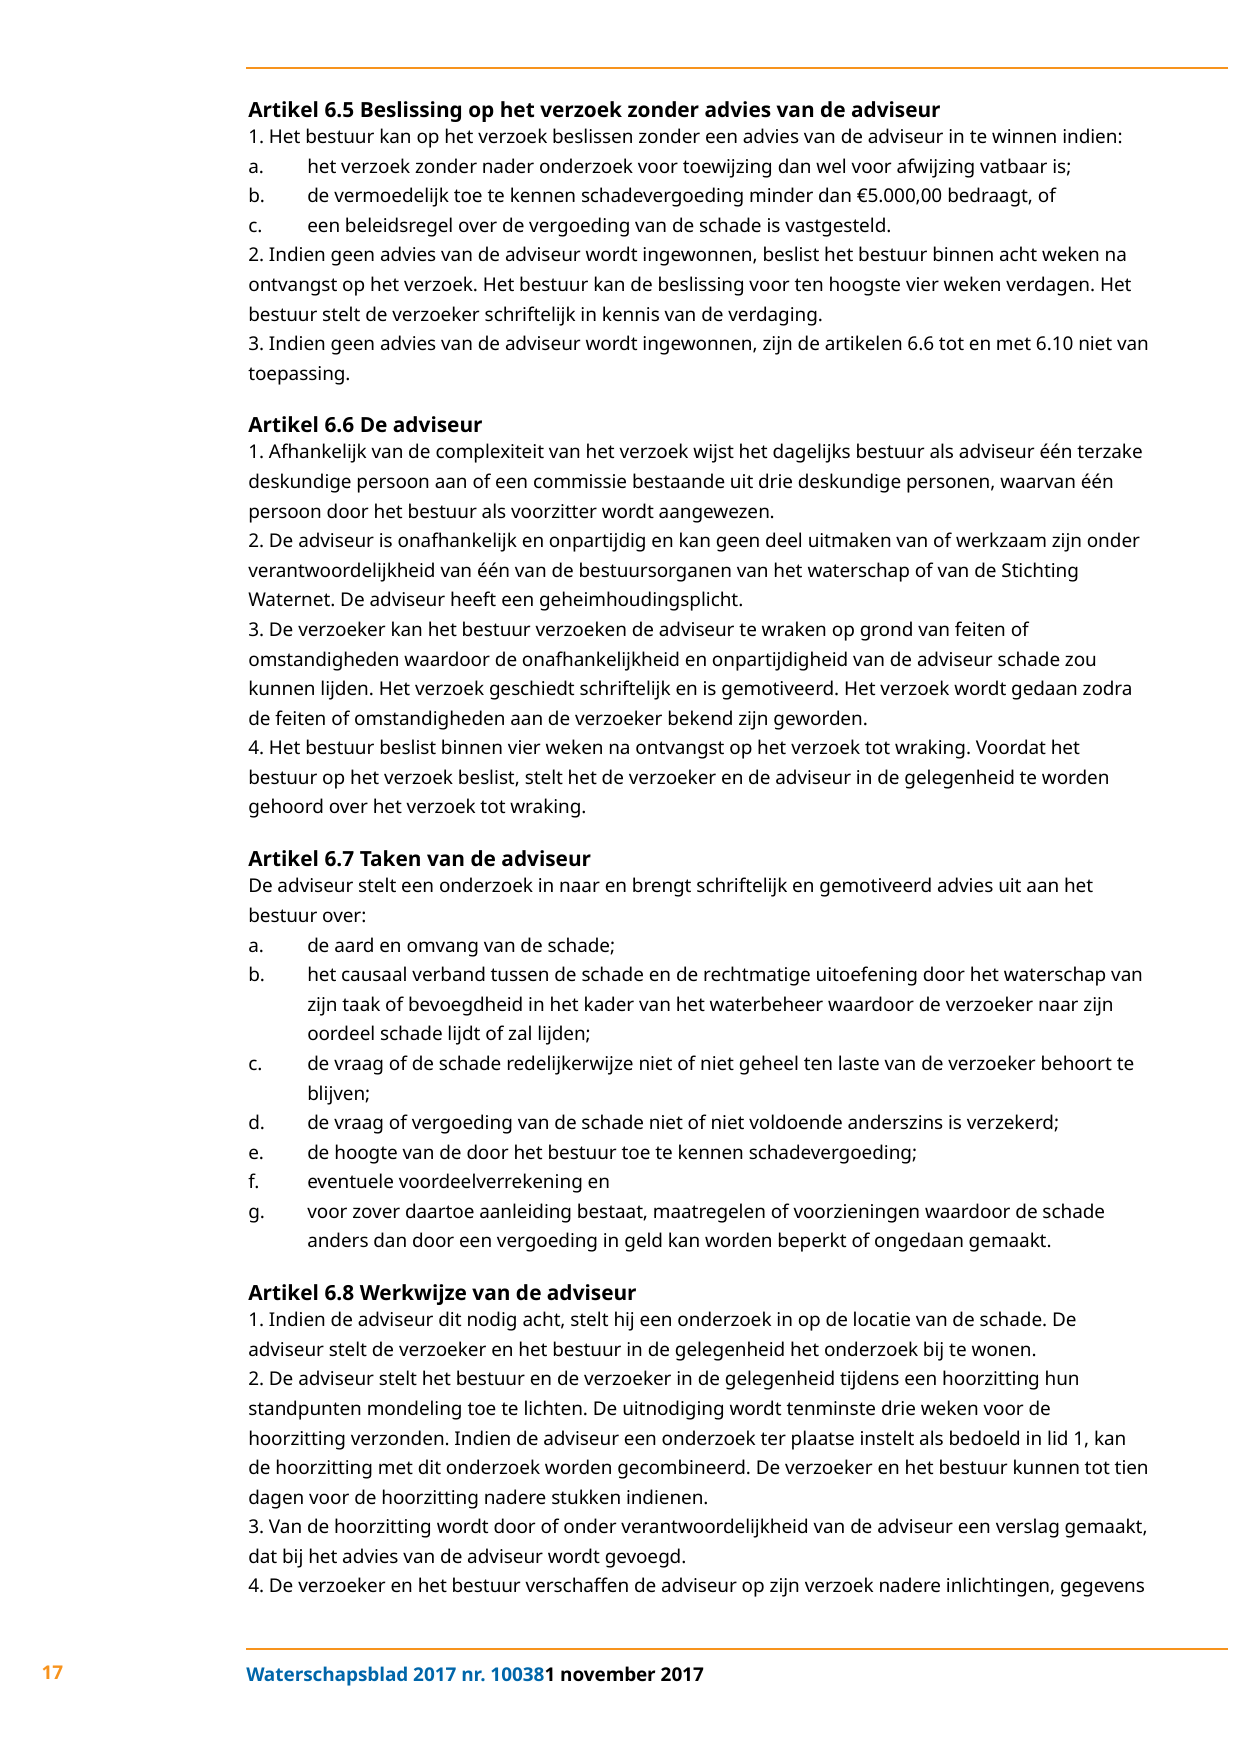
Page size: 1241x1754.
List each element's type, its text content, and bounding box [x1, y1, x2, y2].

text 2. Indien geen advies van de adviseur wordt ingewonnen, beslist het bestuur binnen acht weken na ontvangst op het verzoek. Het bestuur kan de beslissing voor ten hoogste vier weken verdagen. Het bestuur stelt de verzoeker schriftelijk in kennis van de verdaging. [248, 242, 1152, 326]
text 1. Het bestuur kan op het verzoek beslissen zonder een advies van de adviseur in te winnen indien: [248, 123, 1152, 149]
list het verzoek zonder nader onderzoek voor toewijzing dan wel voor afwijzing vatbaar is; [248, 153, 1152, 178]
text Artikel 6.6 De adviseur [248, 410, 1152, 439]
list de aard en omvang van de schade; [248, 932, 1152, 957]
text 3. De verzoeker kan het bestuur verzoeken de adviseur te wraken op grond van feiten of omstandigheden waardoor de onafhankelijkheid en onpartijdigheid van de adviseur schade zou kunnen lijden. Het verzoek geschiedt schriftelijk en is gemotiveerd. Het verzoek wordt gedaan zodra de feiten of omstandigheden aan de verzoeker bekend zijn geworden. [248, 616, 1152, 731]
text 2. De adviseur stelt het bestuur en de verzoeker in de gelegenheid tijdens een hoorzitting hun standpunten mondeling toe te lichten. De uitnodiging wordt tenminste drie weken voor de hoorzitting verzonden. Indien de adviseur een onderzoek ter plaatse instelt als bedoeld in lid 1, kan de hoorzitting met dit onderzoek worden gecombineerd. De verzoeker en het bestuur kunnen tot tien dagen voor de hoorzitting nadere stukken indienen. [248, 1366, 1152, 1510]
text 1. Indien de adviseur dit nodig acht, stelt hij een onderzoek in op de locatie van de schade. De adviseur stelt de verzoeker en het bestuur in de gelegenheid het onderzoek bij te wonen. [248, 1306, 1152, 1362]
list het causaal verband tussen de schade en de rechtmatige uitoefening door het waterschap van zijn taak of bevoegdheid in het kader van het waterbeheer waardoor de verzoeker naar zijn oordeel schade lijdt of zal lijden; [248, 961, 1152, 1046]
list de hoogte van de door het bestuur toe te kennen schadevergoeding; [248, 1139, 1152, 1164]
picture [41, 47, 231, 172]
text 1. Afhankelijk van de complexiteit van het verzoek wijst het dagelijks bestuur als adviseur één terzake deskundige persoon aan of een commissie bestaande uit drie deskundige personen, waarvan één persoon door het bestuur als voorzitter wordt aangewezen. [248, 439, 1152, 524]
text 2. De adviseur is onafhankelijk en onpartijdig en kan geen deel uitmaken van of werkzaam zijn onder verantwoordelijkheid van één van de bestuursorganen van het waterschap of van de Stichting Waternet. De adviseur heeft een geheimhoudingsplicht. [248, 527, 1152, 612]
text Artikel 6.7 Taken van de adviseur [248, 844, 1152, 873]
list de vraag of vergoeding van de schade niet of niet voldoende anderszins is verzekerd; [248, 1109, 1152, 1135]
list de vraag of de schade redelijkerwijze niet of niet geheel ten laste van de verzoeker behoort te blijven; [248, 1050, 1152, 1105]
text 3. Van de hoorzitting wordt door of onder verantwoordelijkheid van de adviseur een verslag gemaakt, dat bij het advies van de adviseur wordt gevoegd. [248, 1513, 1152, 1569]
text Artikel 6.8 Werkwijze van de adviseur [248, 1278, 1152, 1306]
list de vermoedelijk toe te kennen schadevergoeding minder dan €5.000,00 bedraagt, of [248, 182, 1152, 208]
text 4. Het bestuur beslist binnen vier weken na ontvangst op het verzoek tot wraking. Voordat het bestuur op het verzoek beslist, stelt het de verzoeker en de adviseur in de gelegenheid te worden gehoord over het verzoek tot wraking. [248, 734, 1152, 819]
text De adviseur stelt een onderzoek in naar en brengt schriftelijk en gemotiveerd advies uit aan het bestuur over: [248, 873, 1152, 928]
text 4. De verzoeker en het bestuur verschaffen de adviseur op zijn verzoek nadere inlichtingen, gegevens [248, 1573, 1152, 1598]
list eventuele voordeelverrekening en [248, 1168, 1152, 1194]
list een beleidsregel over de vergoeding van de schade is vastgesteld. [248, 212, 1152, 238]
text 3. Indien geen advies van de adviseur wordt ingewonnen, zijn de artikelen 6.6 tot en met 6.10 niet van toepassing. [248, 330, 1152, 386]
text Artikel 6.5 Beslissing op het verzoek zonder advies van de adviseur [248, 95, 1152, 123]
list voor zover daartoe aanleiding bestaat, maatregelen of voorzieningen waardoor de schade anders dan door een vergoeding in geld kan worden beperkt of ongedaan gemaakt. [248, 1198, 1152, 1253]
